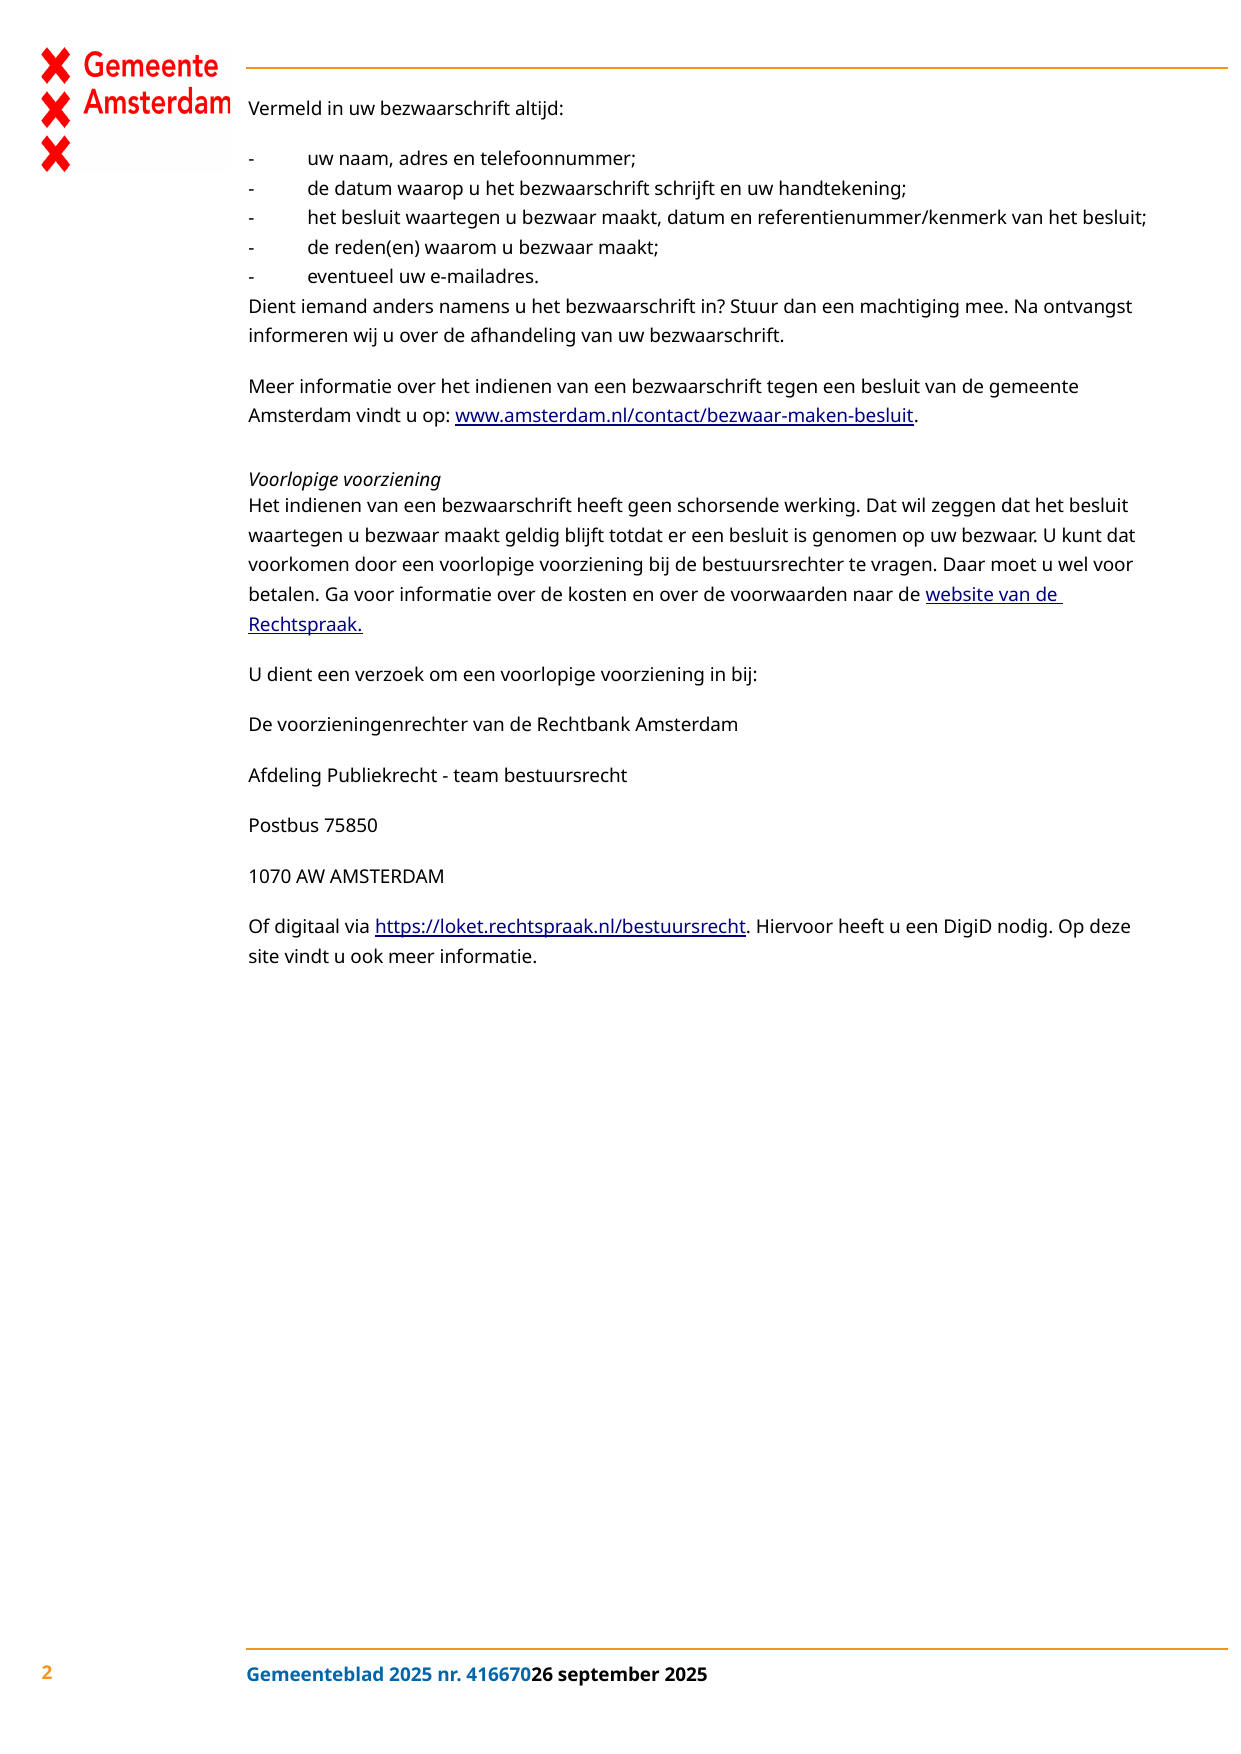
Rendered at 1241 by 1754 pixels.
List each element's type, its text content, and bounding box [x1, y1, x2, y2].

text Voorlopige voorziening [248, 467, 1152, 492]
text Dient iemand anders namens u het bezwaarschrift in? Stuur dan een machtiging mee. Na ontvangst informeren wij u over de afhandeling van uw bezwaarschrift. [248, 293, 1152, 348]
list het besluit waartegen u bezwaar maakt, datum en referentienummer/kenmerk van het besluit; [248, 204, 1152, 230]
text De voorzieningenrechter van de Rechtbank Amsterdam [248, 712, 1152, 737]
text Vermeld in uw bezwaarschrift altijd: [248, 95, 1152, 121]
text Het indienen van een bezwaarschrift heeft geen schorsende werking. Dat wil zeggen dat het besluit waartegen u bezwaar maakt geldig blijft totdat er een besluit is genomen op uw bezwaar. U kunt dat voorkomen door een voorlopige voorziening bij de bestuursrechter te vragen. Daar moet u wel voor betalen. Ga voor informatie over de kosten en over de voorwaarden naar de website van de Rechtspraak. [248, 492, 1152, 636]
list de reden(en) waarom u bezwaar maakt; [248, 234, 1152, 260]
picture [41, 47, 231, 172]
text 1070 AW AMSTERDAM [248, 863, 1152, 888]
list eventueel uw e-mailadres. [248, 263, 1152, 289]
text Afdeling Publiekrecht - team bestuursrecht [248, 762, 1152, 788]
text Of digitaal via https://loket.rechtspraak.nl/bestuursrecht. Hiervoor heeft u een DigiD nodig. Op deze site vindt u ook meer informatie. [248, 913, 1152, 968]
text Postbus 75850 [248, 812, 1152, 838]
text U dient een verzoek om een voorlopige voorziening in bij: [248, 661, 1152, 687]
list uw naam, adres en telefoonnummer; [248, 145, 1152, 171]
text Meer informatie over het indienen van een bezwaarschrift tegen een besluit van de gemeente Amsterdam vindt u op: www.amsterdam.nl/contact/bezwaar-maken-besluit. [248, 373, 1152, 428]
list de datum waarop u het bezwaarschrift schrijft en uw handtekening; [248, 175, 1152, 201]
